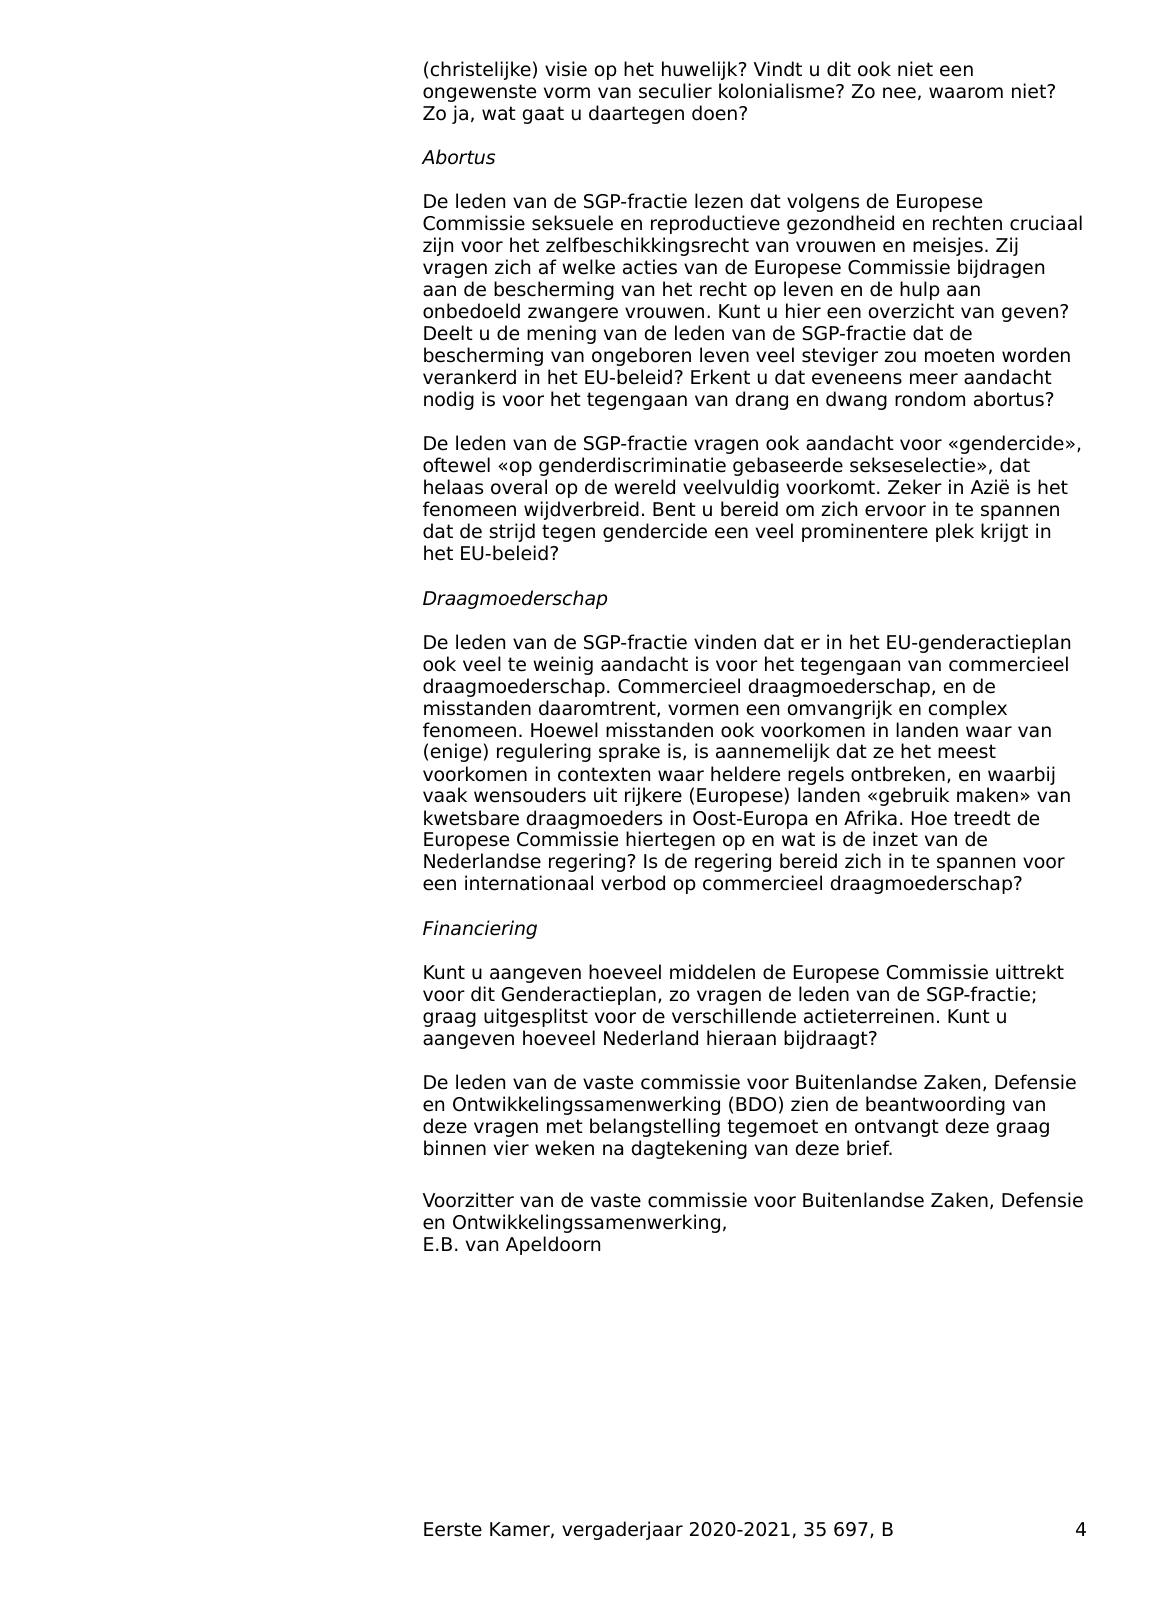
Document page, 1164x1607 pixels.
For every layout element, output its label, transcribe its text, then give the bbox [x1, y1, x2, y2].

subtitle Financiering [422, 917, 1087, 939]
text De leden van de SGP-fractie vinden dat er in het EU-genderactieplan ook veel te weinig aandacht is voor het tegengaan van commercieel draagmoederschap. Commercieel draagmoederschap, en de misstanden daaromtrent, vormen een omvangrijk en complex fenomeen. Hoewel misstanden ook voorkomen in landen waar van (enige) regulering sprake is, is aannemelijk dat ze het meest voorkomen in contexten waar heldere regels ontbreken, en waarbij vaak wensouders uit rijkere (Europese) landen «gebruik maken» van kwetsbare draagmoeders in Oost-Europa en Afrika. Hoe treedt de Europese Commissie hiertegen op en wat is de inzet van de Nederlandse regering? Is de regering bereid zich in te spannen voor een internationaal verbod op commercieel draagmoederschap? [422, 632, 1087, 895]
text De leden van de SGP-fractie lezen dat volgens de Europese Commissie seksuele en reproductieve gezondheid en rechten cruciaal zijn voor het zelfbeschikkingsrecht van vrouwen en meisjes. Zij vragen zich af welke acties van de Europese Commissie bijdragen aan de bescherming van het recht op leven en de hulp aan onbedoeld zwangere vrouwen. Kunt u hier een overzicht van geven? Deelt u de mening van de leden van de SGP-fractie dat de bescherming van ongeboren leven veel steviger zou moeten worden verankerd in het EU-beleid? Erkent u dat eveneens meer aandacht nodig is voor het tegengaan van drang en dwang rondom abortus? [422, 191, 1087, 411]
text De leden van de SGP-fractie vragen ook aandacht voor «gendercide», oftewel «op genderdiscriminatie gebaseerde sekseselectie», dat helaas overal op de wereld veelvuldig voorkomt. Zeker in Azië is het fenomeen wijdverbreid. Bent u bereid om zich ervoor in te spannen dat de strijd tegen gendercide een veel prominentere plek krijgt in het EU-beleid? [422, 433, 1087, 565]
subtitle Draagmoederschap [422, 587, 1087, 609]
text Kunt u aangeven hoeveel middelen de Europese Commissie uittrekt voor dit Genderactieplan, zo vragen de leden van de SGP-fractie; graag uitgesplitst voor de verschillende actieterreinen. Kunt u aangeven hoeveel Nederland hieraan bijdraagt? [422, 962, 1087, 1049]
text Voorzitter van de vaste commissie voor Buitenlandse Zaken, Defensie en Ontwikkelingssamenwerking, E.B. van Apeldoorn [422, 1190, 1087, 1256]
text De leden van de vaste commissie voor Buitenlandse Zaken, Defensie en Ontwikkelingssamenwerking (BDO) zien de beantwoording van deze vragen met belangstelling tegemoet en ontvangt deze graag binnen vier weken na dagtekening van deze brief. [422, 1072, 1087, 1160]
subtitle Abortus [422, 147, 1087, 169]
text (christelijke) visie op het huwelijk? Vindt u dit ook niet een ongewenste vorm van seculier kolonialisme? Zo nee, waarom niet? Zo ja, wat gaat u daartegen doen? [422, 59, 1087, 125]
